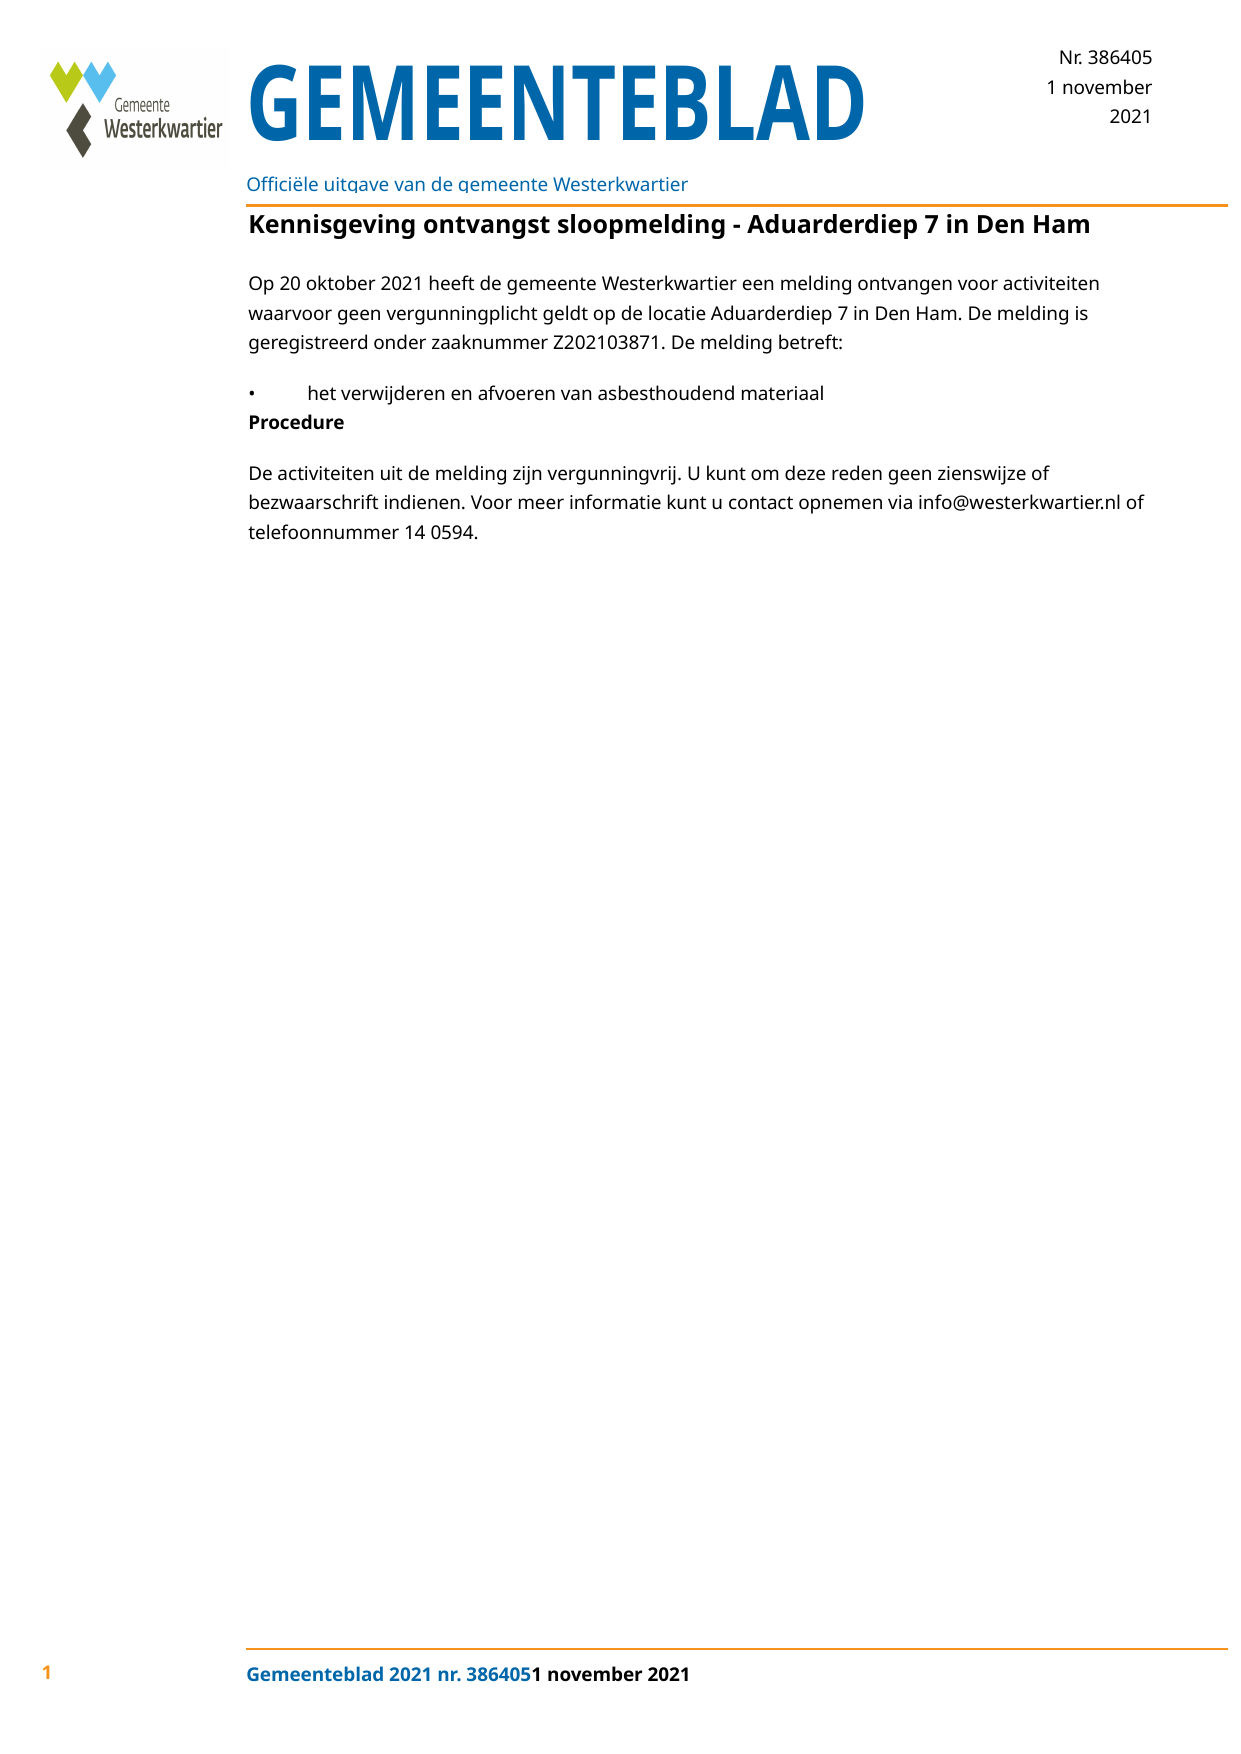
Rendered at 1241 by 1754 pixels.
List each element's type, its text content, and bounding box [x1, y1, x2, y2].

list het verwijderen en afvoeren van asbesthoudend materiaal [248, 380, 1152, 406]
text De activiteiten uit de melding zijn vergunningvrij. U kunt om deze reden geen zienswijze of bezwaarschrift indienen. Voor meer informatie kunt u contact opnemen via info@westerkwartier.nl of telefoonnummer 14 0594. [248, 460, 1152, 545]
picture [41, 47, 231, 172]
text Procedure [248, 409, 1152, 435]
text Kennisgeving ontvangst sloopmelding - Aduarderdiep 7 in Den Ham [248, 207, 1152, 241]
text Op 20 oktober 2021 heeft de gemeente Westerkwartier een melding ontvangen voor activiteiten waarvoor geen vergunningplicht geldt op de locatie Aduarderdiep 7 in Den Ham. De melding is geregistreerd onder zaaknummer Z202103871. De melding betreft: [248, 270, 1152, 355]
